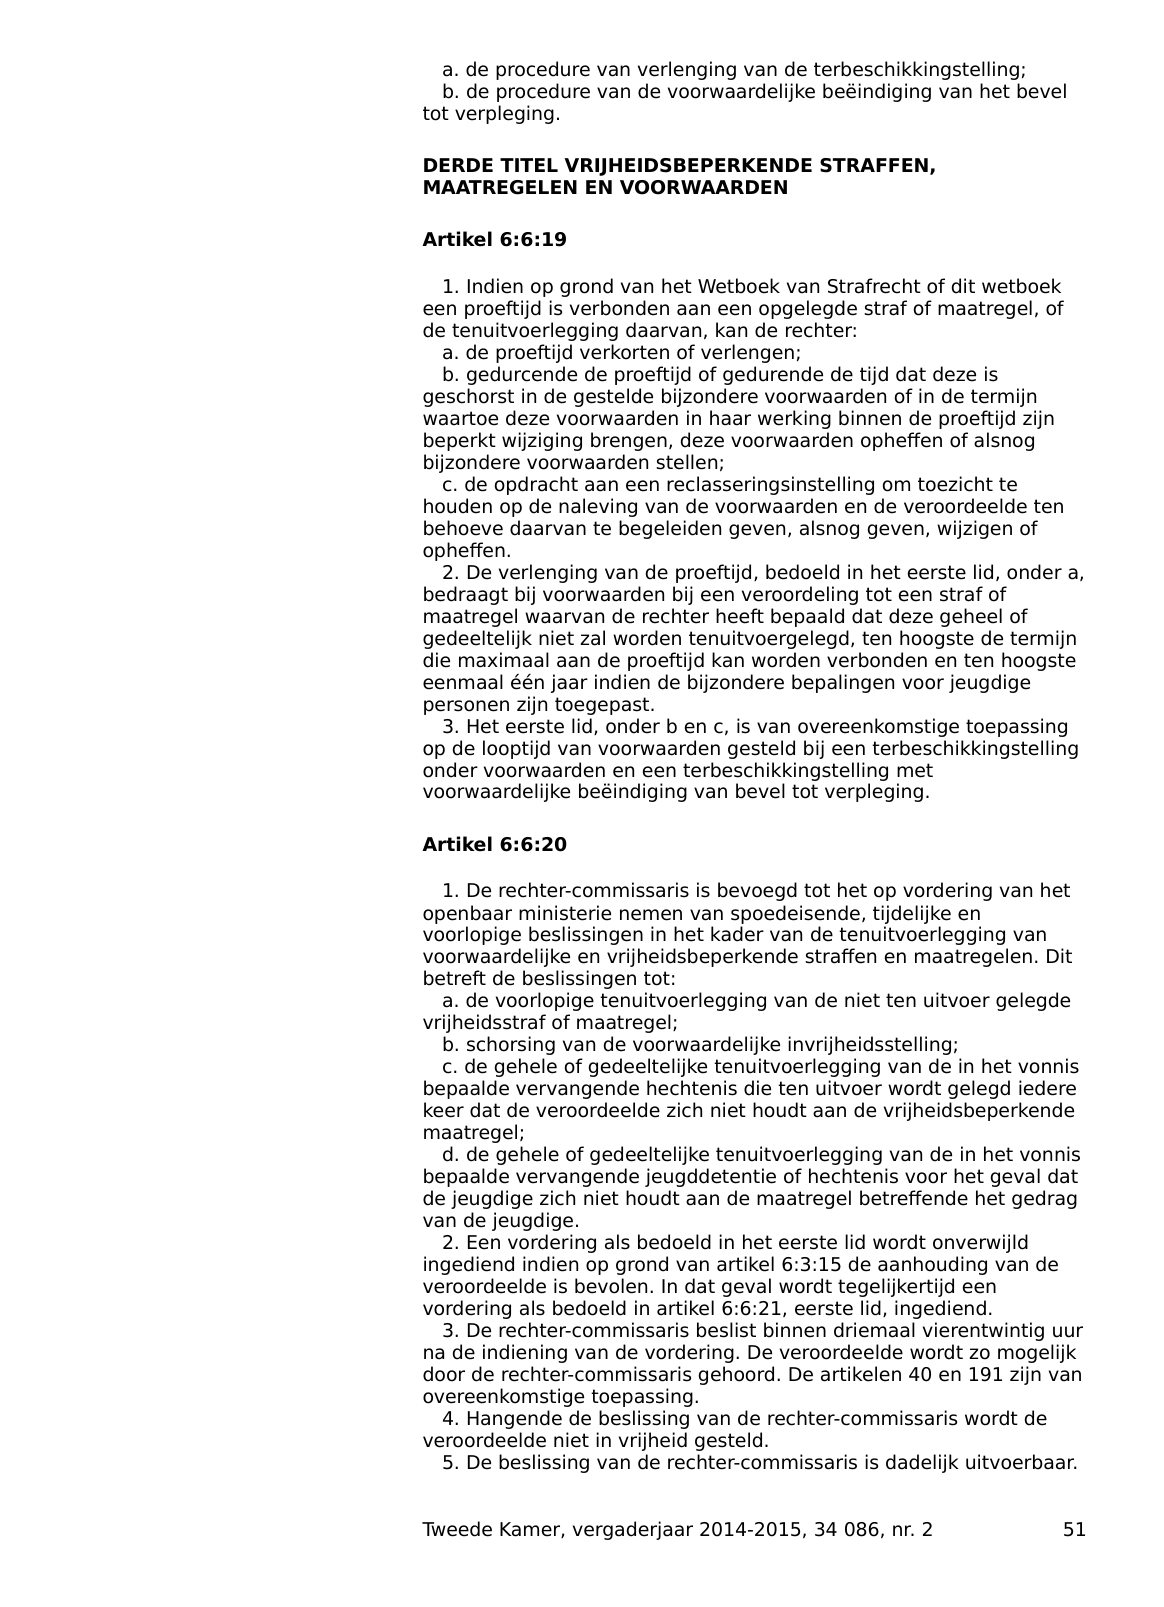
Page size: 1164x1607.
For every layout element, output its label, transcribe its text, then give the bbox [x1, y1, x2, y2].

text a. de proeftijd verkorten of verlengen; [422, 342, 1087, 364]
text 4. Hangende de beslissing van de rechter-commissaris wordt de veroordeelde niet in vrijheid gesteld. [422, 1408, 1087, 1452]
text c. de gehele of gedeeltelijke tenuitvoerlegging van de in het vonnis bepaalde vervangende hechtenis die ten uitvoer wordt gelegd iedere keer dat de veroordeelde zich niet houdt aan de vrijheidsbeperkende maatregel; [422, 1056, 1087, 1144]
text 1. De rechter-commissaris is bevoegd tot het op vordering van het openbaar ministerie nemen van spoedeisende, tijdelijke en voorlopige beslissingen in het kader van de tenuitvoerlegging van voorwaardelijke en vrijheidsbeperkende straffen en maatregelen. Dit betreft de beslissingen tot: [422, 880, 1087, 990]
subtitle Artikel 6:6:20 [422, 833, 1087, 855]
text a. de voorlopige tenuitvoerlegging van de niet ten uitvoer gelegde vrijheidsstraf of maatregel; [422, 990, 1087, 1034]
text a. de procedure van verlenging van de terbeschikkingstelling; [422, 59, 1087, 81]
subtitle DERDE TITEL VRIJHEIDSBEPERKENDE STRAFFEN, MAATREGELEN EN VOORWAARDEN [422, 155, 1087, 199]
text 2. De verlenging van de proeftijd, bedoeld in het eerste lid, onder a, bedraagt bij voorwaarden bij een veroordeling tot een straf of maatregel waarvan de rechter heeft bepaald dat deze geheel of gedeeltelijk niet zal worden tenuitvoergelegd, ten hoogste de termijn die maximaal aan de proeftijd kan worden verbonden en ten hoogste eenmaal één jaar indien de bijzondere bepalingen voor jeugdige personen zijn toegepast. [422, 562, 1087, 716]
text b. gedurcende de proeftijd of gedurende de tijd dat deze is geschorst in de gestelde bijzondere voorwaarden of in de termijn waartoe deze voorwaarden in haar werking binnen de proeftijd zijn beperkt wijziging brengen, deze voorwaarden opheffen of alsnog bijzondere voorwaarden stellen; [422, 364, 1087, 474]
text c. de opdracht aan een reclasseringsinstelling om toezicht te houden op de naleving van de voorwaarden en de veroordeelde ten behoeve daarvan te begeleiden geven, alsnog geven, wijzigen of opheffen. [422, 474, 1087, 562]
text 2. Een vordering als bedoeld in het eerste lid wordt onverwijld ingediend indien op grond van artikel 6:3:15 de aanhouding van de veroordeelde is bevolen. In dat geval wordt tegelijkertijd een vordering als bedoeld in artikel 6:6:21, eerste lid, ingediend. [422, 1232, 1087, 1320]
text 3. De rechter-commissaris beslist binnen driemaal vierentwintig uur na de indiening van de vordering. De veroordeelde wordt zo mogelijk door de rechter-commissaris gehoord. De artikelen 40 en 191 zijn van overeenkomstige toepassing. [422, 1320, 1087, 1408]
subtitle Artikel 6:6:19 [422, 229, 1087, 251]
text 5. De beslissing van de rechter-commissaris is dadelijk uitvoerbaar. [422, 1452, 1087, 1474]
text b. de procedure van de voorwaardelijke beëindiging van het bevel tot verpleging. [422, 81, 1087, 125]
text 1. Indien op grond van het Wetboek van Strafrecht of dit wetboek een proeftijd is verbonden aan een opgelegde straf of maatregel, of de tenuitvoerlegging daarvan, kan de rechter: [422, 276, 1087, 342]
text 3. Het eerste lid, onder b en c, is van overeenkomstige toepassing op de looptijd van voorwaarden gesteld bij een terbeschikkingstelling onder voorwaarden en een terbeschikkingstelling met voorwaardelijke beëindiging van bevel tot verpleging. [422, 716, 1087, 803]
text d. de gehele of gedeeltelijke tenuitvoerlegging van de in het vonnis bepaalde vervangende jeugddetentie of hechtenis voor het geval dat de jeugdige zich niet houdt aan de maatregel betreffende het gedrag van de jeugdige. [422, 1144, 1087, 1232]
text b. schorsing van de voorwaardelijke invrijheidsstelling; [422, 1034, 1087, 1056]
